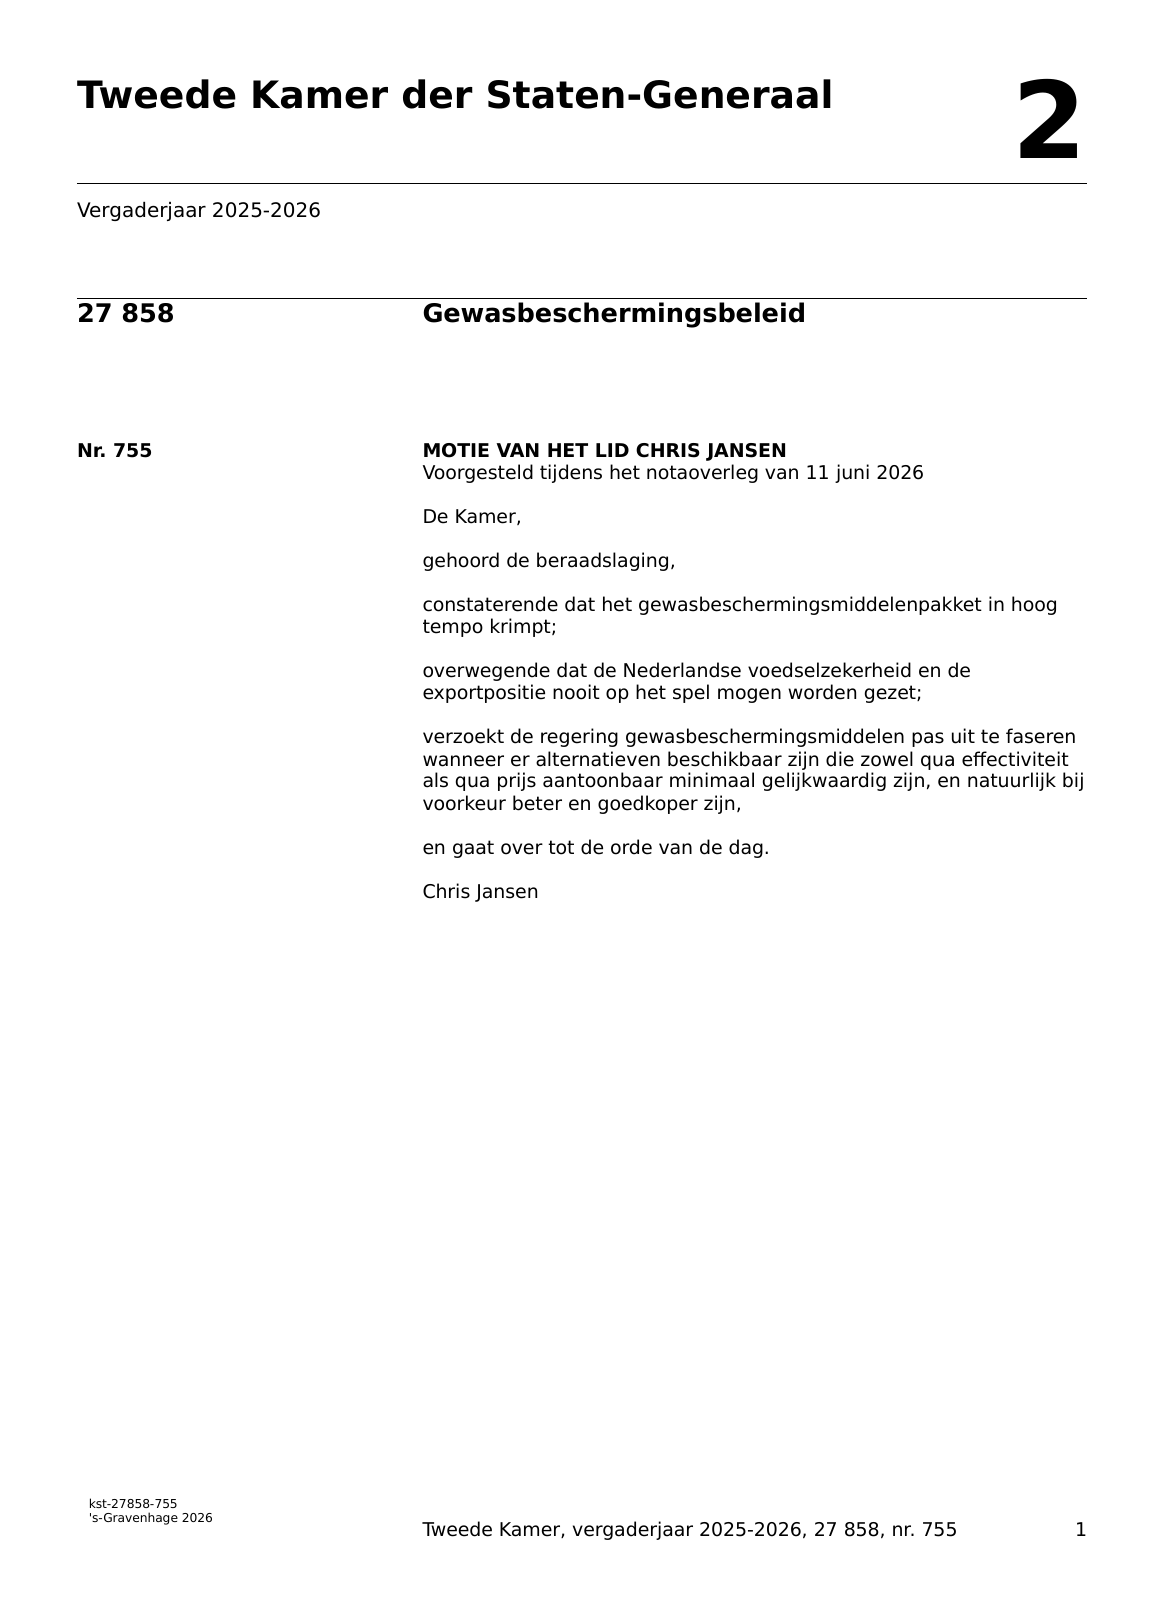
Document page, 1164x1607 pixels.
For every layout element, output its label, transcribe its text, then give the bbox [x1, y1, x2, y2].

text gehoord de beraadslaging, [422, 550, 1087, 572]
table_header 2 [886, 59, 1087, 183]
text Chris Jansen [422, 881, 1087, 903]
subtitle 27 858 Gewasbeschermingsbeleid [77, 299, 1087, 329]
text 's-Gravenhage 2026 [88, 1511, 323, 1525]
text constaterende dat het gewasbeschermingsmiddelenpakket in hoog tempo krimpt; [422, 594, 1087, 638]
text Voorgesteld tijdens het notaoverleg van 11 juni 2026 [422, 462, 1087, 484]
subtitle Nr. 755 MOTIE VAN HET LID CHRIS JANSEN [77, 440, 1087, 462]
text verzoekt de regering gewasbeschermingsmiddelen pas uit te faseren wanneer er alternatieven beschikbaar zijn die zowel qua effectiviteit als qua prijs aantoonbaar minimaal gelijkwaardig zijn, en natuurlijk bij voorkeur beter en goedkoper zijn, [422, 726, 1087, 814]
table_header Tweede Kamer der Staten-Generaal [77, 59, 886, 183]
table_cell Vergaderjaar 2025-2026 [77, 184, 1087, 298]
text en gaat over tot de orde van de dag. [422, 837, 1087, 858]
text kst-27858-755 [88, 1497, 323, 1511]
text De Kamer, [422, 506, 1087, 528]
text overwegende dat de Nederlandse voedselzekerheid en de exportpositie nooit op het spel mogen worden gezet; [422, 660, 1087, 704]
